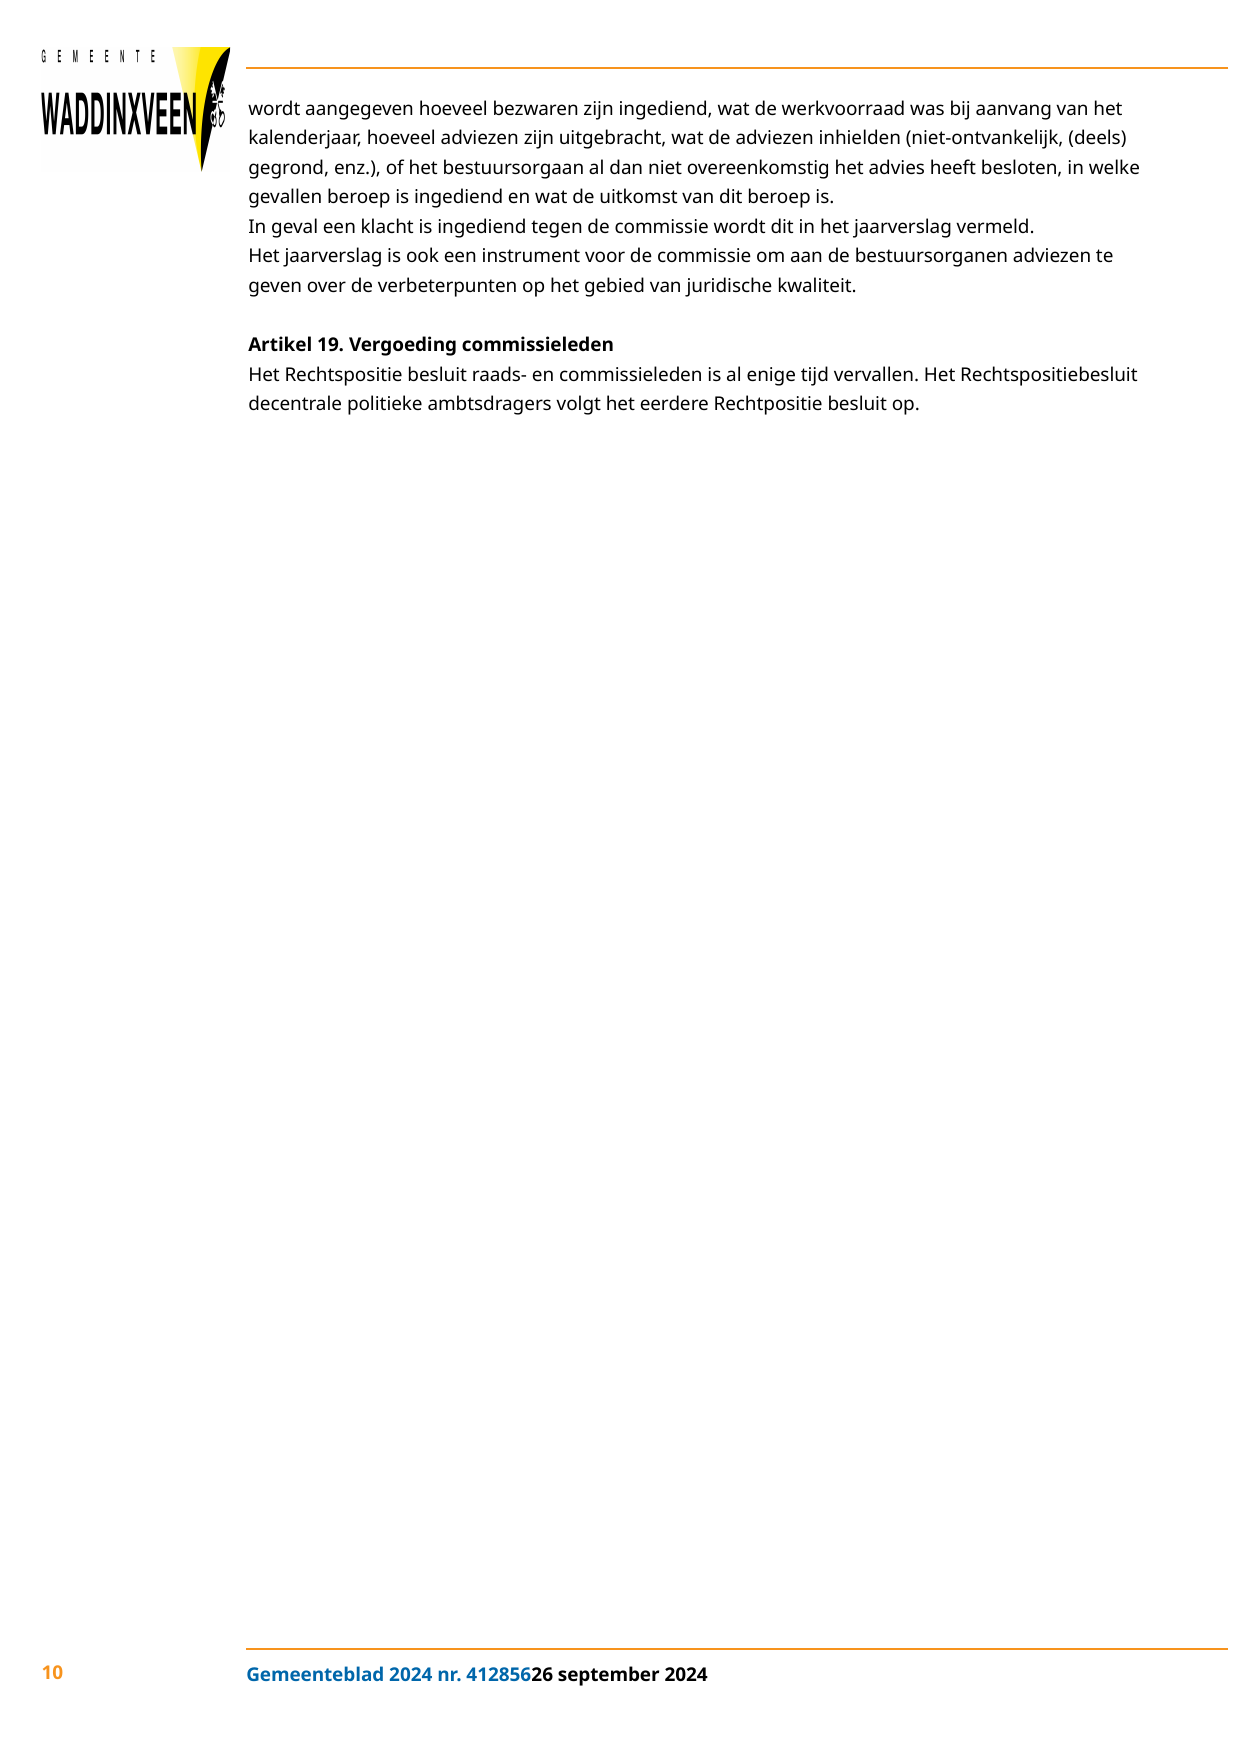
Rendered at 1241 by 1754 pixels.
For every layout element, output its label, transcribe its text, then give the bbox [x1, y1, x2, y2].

text Artikel 19. Vergoeding commissieleden [248, 331, 1152, 357]
text wordt aangegeven hoeveel bezwaren zijn ingediend, wat de werkvoorraad was bij aanvang van het kalenderjaar, hoeveel adviezen zijn uitgebracht, wat de adviezen inhielden (niet-ontvankelijk, (deels) gegrond, enz.), of het bestuursorgaan al dan niet overeenkomstig het advies heeft besloten, in welke gevallen beroep is ingediend en wat de uitkomst van dit beroep is. [248, 95, 1152, 209]
text In geval een klacht is ingediend tegen de commissie wordt dit in het jaarverslag vermeld. [248, 213, 1152, 239]
text Het Rechtspositie besluit raads- en commissieleden is al enige tijd vervallen. Het Rechtspositiebesluit decentrale politieke ambtsdragers volgt het eerdere Rechtpositie besluit op. [248, 361, 1152, 416]
picture [41, 47, 231, 172]
text Het jaarverslag is ook een instrument voor de commissie om aan de bestuursorganen adviezen te geven over de verbeterpunten op het gebied van juridische kwaliteit. [248, 243, 1152, 298]
